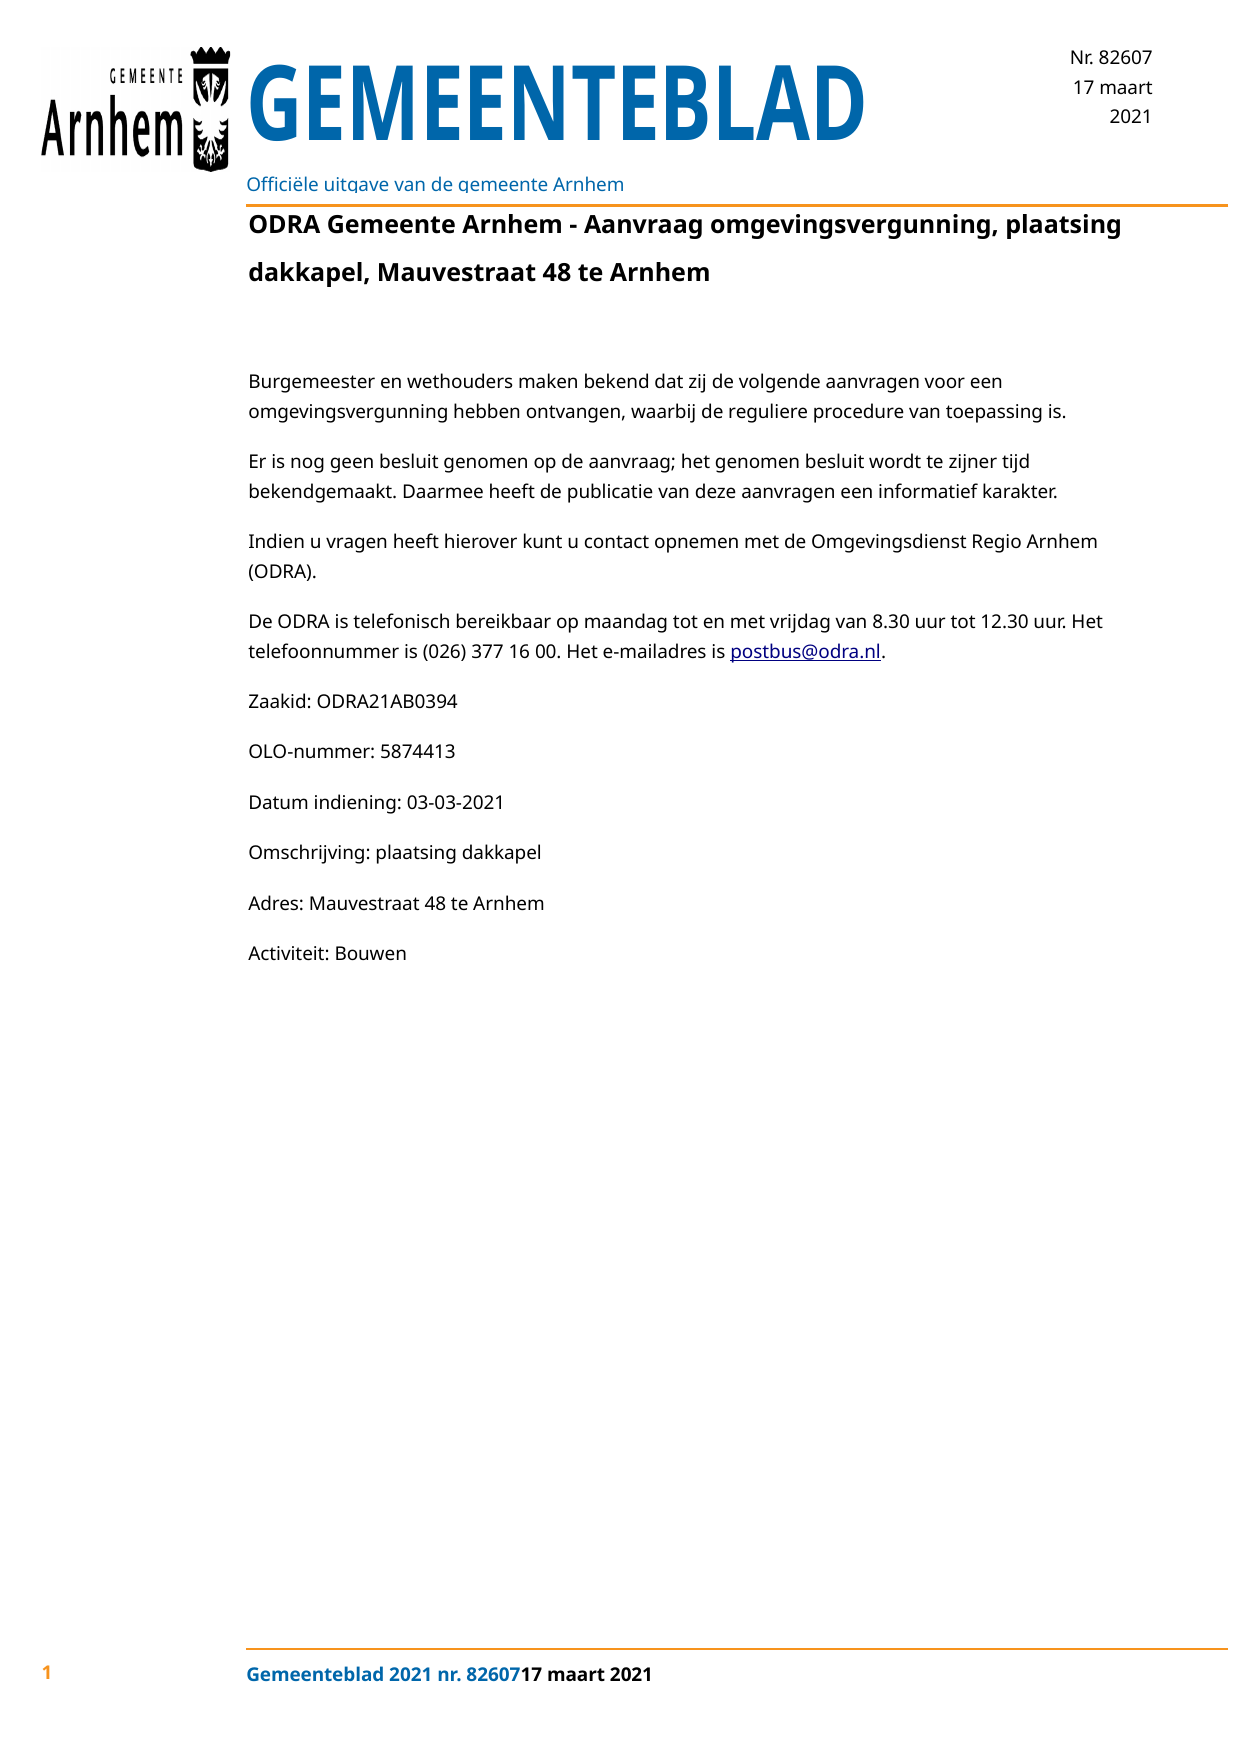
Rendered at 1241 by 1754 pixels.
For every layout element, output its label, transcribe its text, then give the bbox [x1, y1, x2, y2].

text Zaakid: ODRA21AB0394 [248, 688, 1152, 714]
text Er is nog geen besluit genomen op de aanvraag; het genomen besluit wordt te zijner tijd bekendgemaakt. Daarmee heeft de publicatie van deze aanvragen een informatief karakter. [248, 448, 1152, 504]
picture [41, 47, 231, 172]
text Burgemeester en wethouders maken bekend dat zij de volgende aanvragen voor een omgevingsvergunning hebben ontvangen, waarbij de reguliere procedure van toepassing is. [248, 368, 1152, 424]
text Adres: Mauvestraat 48 te Arnhem [248, 890, 1152, 916]
text Activiteit: Bouwen [248, 940, 1152, 966]
text Omschrijving: plaatsing dakkapel [248, 839, 1152, 865]
text Indien u vragen heeft hierover kunt u contact opnemen met de Omgevingsdienst Regio Arnhem (ODRA). [248, 528, 1152, 584]
text ODRA Gemeente Arnhem - Aanvraag omgevingsvergunning, plaatsing dakkapel, Mauvestraat 48 te Arnhem [248, 207, 1152, 288]
text Datum indiening: 03-03-2021 [248, 789, 1152, 815]
text De ODRA is telefonisch bereikbaar op maandag tot en met vrijdag van 8.30 uur tot 12.30 uur. Het telefoonnummer is (026) 377 16 00. Het e-mailadres is postbus@odra.nl. [248, 608, 1152, 664]
text OLO-nummer: 5874413 [248, 739, 1152, 764]
